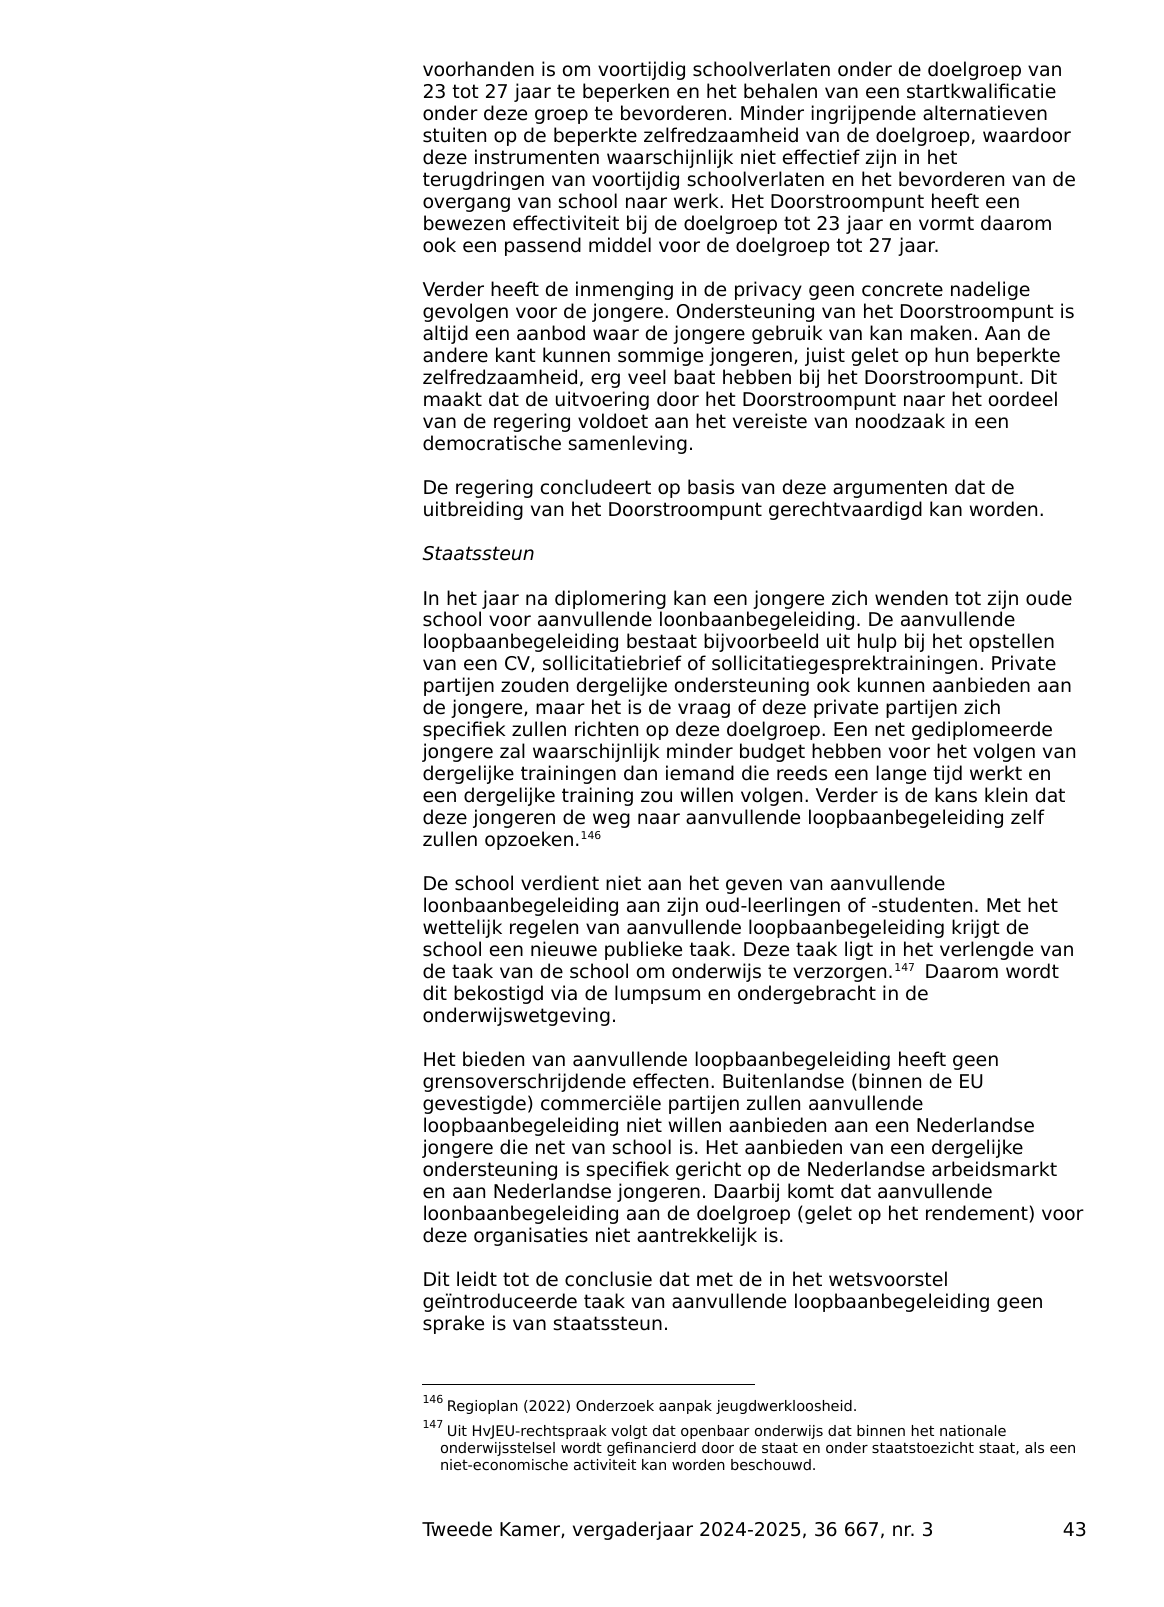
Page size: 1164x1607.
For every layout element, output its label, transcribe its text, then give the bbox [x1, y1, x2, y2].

text Verder heeft de inmenging in de privacy geen concrete nadelige gevolgen voor de jongere. Ondersteuning van het Doorstroompunt is altijd een aanbod waar de jongere gebruik van kan maken. Aan de andere kant kunnen sommige jongeren, juist gelet op hun beperkte zelfredzaamheid, erg veel baat hebben bij het Doorstroompunt. Dit maakt dat de uitvoering door het Doorstroompunt naar het oordeel van de regering voldoet aan het vereiste van noodzaak in een democratische samenleving. [422, 279, 1087, 455]
text Dit leidt tot de conclusie dat met de in het wetsvoorstel geïntroduceerde taak van aanvullende loopbaanbegeleiding geen sprake is van staatssteun. [422, 1269, 1087, 1335]
text De regering concludeert op basis van deze argumenten dat de uitbreiding van het Doorstroompunt gerechtvaardigd kan worden. [422, 477, 1087, 521]
text Regioplan (2022) Onderzoek aanpak jeugdwerkloosheid. [422, 1393, 1087, 1416]
text voorhanden is om voortijdig schoolverlaten onder de doelgroep van 23 tot 27 jaar te beperken en het behalen van een startkwalificatie onder deze groep te bevorderen. Minder ingrijpende alternatieven stuiten op de beperkte zelfredzaamheid van de doelgroep, waardoor deze instrumenten waarschijnlijk niet effectief zijn in het terugdringen van voortijdig schoolverlaten en het bevorderen van de overgang van school naar werk. Het Doorstroompunt heeft een bewezen effectiviteit bij de doelgroep tot 23 jaar en vormt daarom ook een passend middel voor de doelgroep tot 27 jaar. [422, 59, 1087, 257]
text Het bieden van aanvullende loopbaanbegeleiding heeft geen grensoverschrijdende effecten. Buitenlandse (binnen de EU gevestigde) commerciële partijen zullen aanvullende loopbaanbegeleiding niet willen aanbieden aan een Nederlandse jongere die net van school is. Het aanbieden van een dergelijke ondersteuning is specifiek gericht op de Nederlandse arbeidsmarkt en aan Nederlandse jongeren. Daarbij komt dat aanvullende loonbaanbegeleiding aan de doelgroep (gelet op het rendement) voor deze organisaties niet aantrekkelijk is. [422, 1049, 1087, 1247]
text Uit HvJEU-rechtspraak volgt dat openbaar onderwijs dat binnen het nationale onderwijsstelsel wordt gefinancierd door de staat en onder staatstoezicht staat, als een niet-economische activiteit kan worden beschouwd. [422, 1418, 1087, 1474]
text In het jaar na diplomering kan een jongere zich wenden tot zijn oude school voor aanvullende loonbaanbegeleiding. De aanvullende loopbaanbegeleiding bestaat bijvoorbeeld uit hulp bij het opstellen van een CV, sollicitatiebrief of sollicitatiegesprektrainingen. Private partijen zouden dergelijke ondersteuning ook kunnen aanbieden aan de jongere, maar het is de vraag of deze private partijen zich specifiek zullen richten op deze doelgroep. Een net gediplomeerde jongere zal waarschijnlijk minder budget hebben voor het volgen van dergelijke trainingen dan iemand die reeds een lange tijd werkt en een dergelijke training zou willen volgen. Verder is de kans klein dat deze jongeren de weg naar aanvullende loopbaanbegeleiding zelf zullen opzoeken. [422, 587, 1087, 851]
text De school verdient niet aan het geven van aanvullende loonbaanbegeleiding aan zijn oud-leerlingen of -studenten. Met het wettelijk regelen van aanvullende loopbaanbegeleiding krijgt de school een nieuwe publieke taak. Deze taak ligt in het verlengde van de taak van de school om onderwijs te verzorgen. Daarom wordt dit bekostigd via de lumpsum en ondergebracht in de onderwijswetgeving. [422, 873, 1087, 1027]
subtitle Staatssteun [422, 543, 1087, 565]
